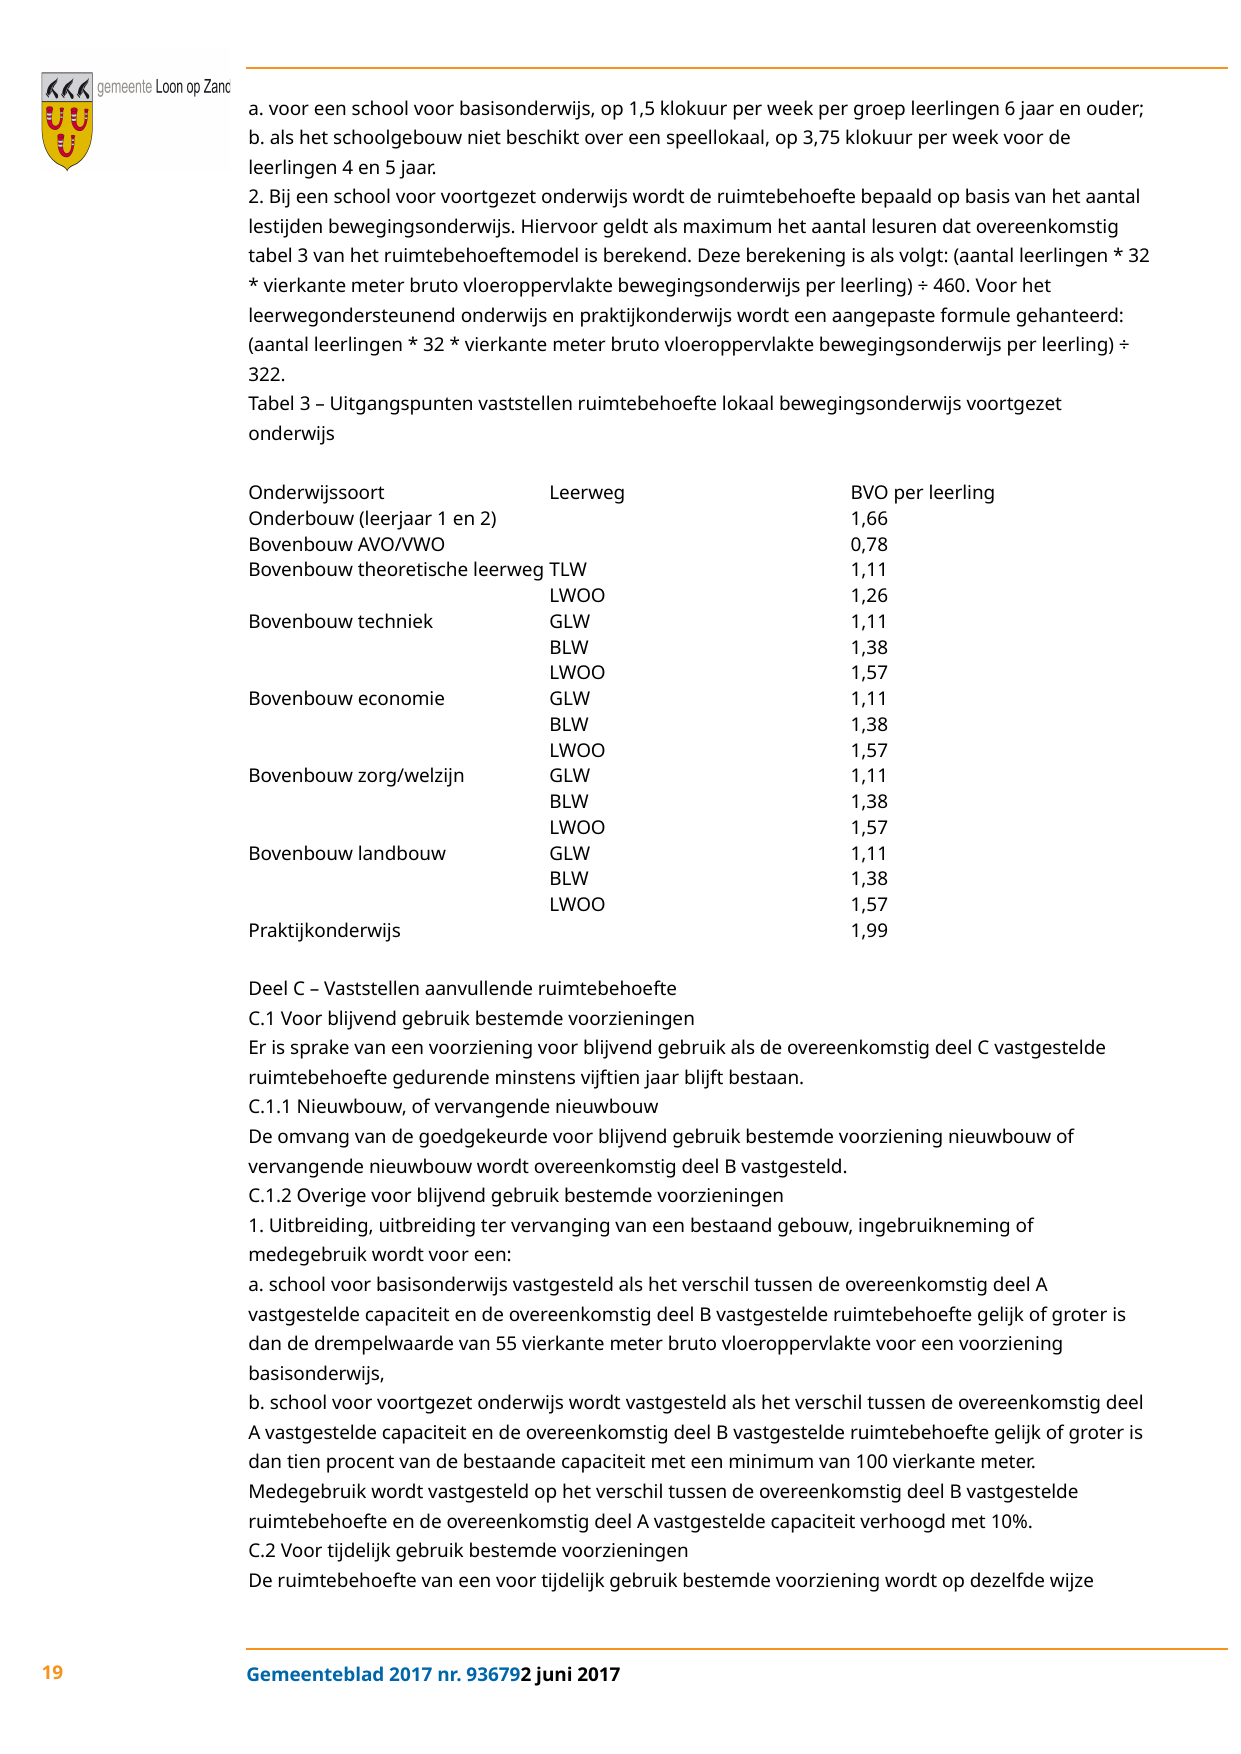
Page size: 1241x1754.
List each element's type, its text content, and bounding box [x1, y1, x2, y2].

table_cell Bovenbouw landbouw [248, 840, 549, 865]
table_cell [248, 711, 549, 737]
table_cell Bovenbouw theoretische leerweg [248, 557, 549, 582]
table_cell LWOO [549, 737, 850, 762]
table_cell 1,99 [850, 917, 1152, 943]
text b. als het schoolgebouw niet beschikt over een speellokaal, op 3,75 klokuur per week voor de leerlingen 4 en 5 jaar. [248, 124, 1152, 180]
table_cell 1,57 [850, 814, 1152, 840]
table_cell [549, 505, 850, 531]
table_cell 1,11 [850, 763, 1152, 788]
table_cell [549, 917, 850, 943]
table_cell 1,26 [850, 583, 1152, 608]
table_header BVO per leerling [850, 480, 1152, 505]
table_cell [248, 660, 549, 685]
text C.1.1 Nieuwbouw, of vervangende nieuwbouw [248, 1094, 1152, 1119]
table_cell 1,57 [850, 891, 1152, 917]
text 2. Bij een school voor voortgezet onderwijs wordt de ruimtebehoefte bepaald op basis van het aantal lestijden bewegingsonderwijs. Hiervoor geldt als maximum het aantal lesuren dat overeenkomstig tabel 3 van het ruimtebehoeftemodel is berekend. Deze berekening is als volgt: (aantal leerlingen * 32 * vierkante meter bruto vloeroppervlakte bewegingsonderwijs per leerling) ÷ 460. Voor het leerwegondersteunend onderwijs en praktijkonderwijs wordt een aangepaste formule gehanteerd: (aantal leerlingen * 32 * vierkante meter bruto vloeroppervlakte bewegingsonderwijs per leerling) ÷ 322. [248, 183, 1152, 387]
table_cell [248, 788, 549, 814]
table_cell 1,38 [850, 711, 1152, 737]
table_cell [248, 865, 549, 891]
text Er is sprake van een voorziening voor blijvend gebruik als de overeenkomstig deel C vastgestelde ruimtebehoefte gedurende minstens vijftien jaar blijft bestaan. [248, 1034, 1152, 1090]
text Deel C – Vaststellen aanvullende ruimtebehoefte [248, 975, 1152, 1001]
table_cell 1,11 [850, 557, 1152, 582]
text De omvang van de goedgekeurde voor blijvend gebruik bestemde voorziening nieuwbouw of vervangende nieuwbouw wordt overeenkomstig deel B vastgesteld. [248, 1123, 1152, 1179]
text C.1 Voor blijvend gebruik bestemde voorzieningen [248, 1005, 1152, 1031]
table_cell BLW [549, 788, 850, 814]
table_cell 1,57 [850, 660, 1152, 685]
table_cell LWOO [549, 660, 850, 685]
table_cell BLW [549, 634, 850, 659]
table_header Onderwijssoort [248, 480, 549, 505]
table_cell BLW [549, 711, 850, 737]
table_cell 1,11 [850, 608, 1152, 634]
table_cell Onderbouw (leerjaar 1 en 2) [248, 505, 549, 531]
table_cell 1,38 [850, 865, 1152, 891]
table_cell GLW [549, 763, 850, 788]
table_cell LWOO [549, 891, 850, 917]
text a. voor een school voor basisonderwijs, op 1,5 klokuur per week per groep leerlingen 6 jaar en ouder; [248, 95, 1152, 121]
table_cell BLW [549, 865, 850, 891]
text b. school voor voortgezet onderwijs wordt vastgesteld als het verschil tussen de overeenkomstig deel A vastgestelde capaciteit en de overeenkomstig deel B vastgestelde ruimtebehoefte gelijk of groter is dan tien procent van de bestaande capaciteit met een minimum van 100 vierkante meter. Medegebruik wordt vastgesteld op het verschil tussen de overeenkomstig deel B vastgestelde ruimtebehoefte en de overeenkomstig deel A vastgestelde capaciteit verhoogd met 10%. [248, 1389, 1152, 1534]
table_cell Praktijkonderwijs [248, 917, 549, 943]
table_cell [549, 531, 850, 557]
table_cell 1,38 [850, 634, 1152, 659]
table_cell [248, 814, 549, 840]
table_cell Bovenbouw techniek [248, 608, 549, 634]
table_cell [248, 634, 549, 659]
text C.1.2 Overige voor blijvend gebruik bestemde voorzieningen [248, 1182, 1152, 1208]
table_cell 1,11 [850, 685, 1152, 711]
table_cell 1,57 [850, 737, 1152, 762]
table_cell 0,78 [850, 531, 1152, 557]
table_cell GLW [549, 840, 850, 865]
text a. school voor basisonderwijs vastgesteld als het verschil tussen de overeenkomstig deel A vastgestelde capaciteit en de overeenkomstig deel B vastgestelde ruimtebehoefte gelijk of groter is dan de drempelwaarde van 55 vierkante meter bruto vloeroppervlakte voor een voorziening basisonderwijs, [248, 1271, 1152, 1386]
table_cell [248, 891, 549, 917]
table_cell Bovenbouw zorg/welzijn [248, 763, 549, 788]
table_cell GLW [549, 685, 850, 711]
table_cell 1,11 [850, 840, 1152, 865]
table_cell 1,66 [850, 505, 1152, 531]
table_cell Bovenbouw AVO/VWO [248, 531, 549, 557]
table_cell TLW [549, 557, 850, 582]
table_header Leerweg [549, 480, 850, 505]
text 1. Uitbreiding, uitbreiding ter vervanging van een bestaand gebouw, ingebruikneming of medegebruik wordt voor een: [248, 1212, 1152, 1267]
table_cell [248, 737, 549, 762]
table_cell LWOO [549, 583, 850, 608]
text Tabel 3 – Uitgangspunten vaststellen ruimtebehoefte lokaal bewegingsonderwijs voortgezet onderwijs [248, 391, 1152, 446]
text De ruimtebehoefte van een voor tijdelijk gebruik bestemde voorziening wordt op dezelfde wijze [248, 1567, 1152, 1593]
text C.2 Voor tijdelijk gebruik bestemde voorzieningen [248, 1537, 1152, 1563]
table_cell [248, 583, 549, 608]
picture [41, 47, 231, 172]
table_cell Bovenbouw economie [248, 685, 549, 711]
table_cell GLW [549, 608, 850, 634]
table_cell 1,38 [850, 788, 1152, 814]
table_cell LWOO [549, 814, 850, 840]
